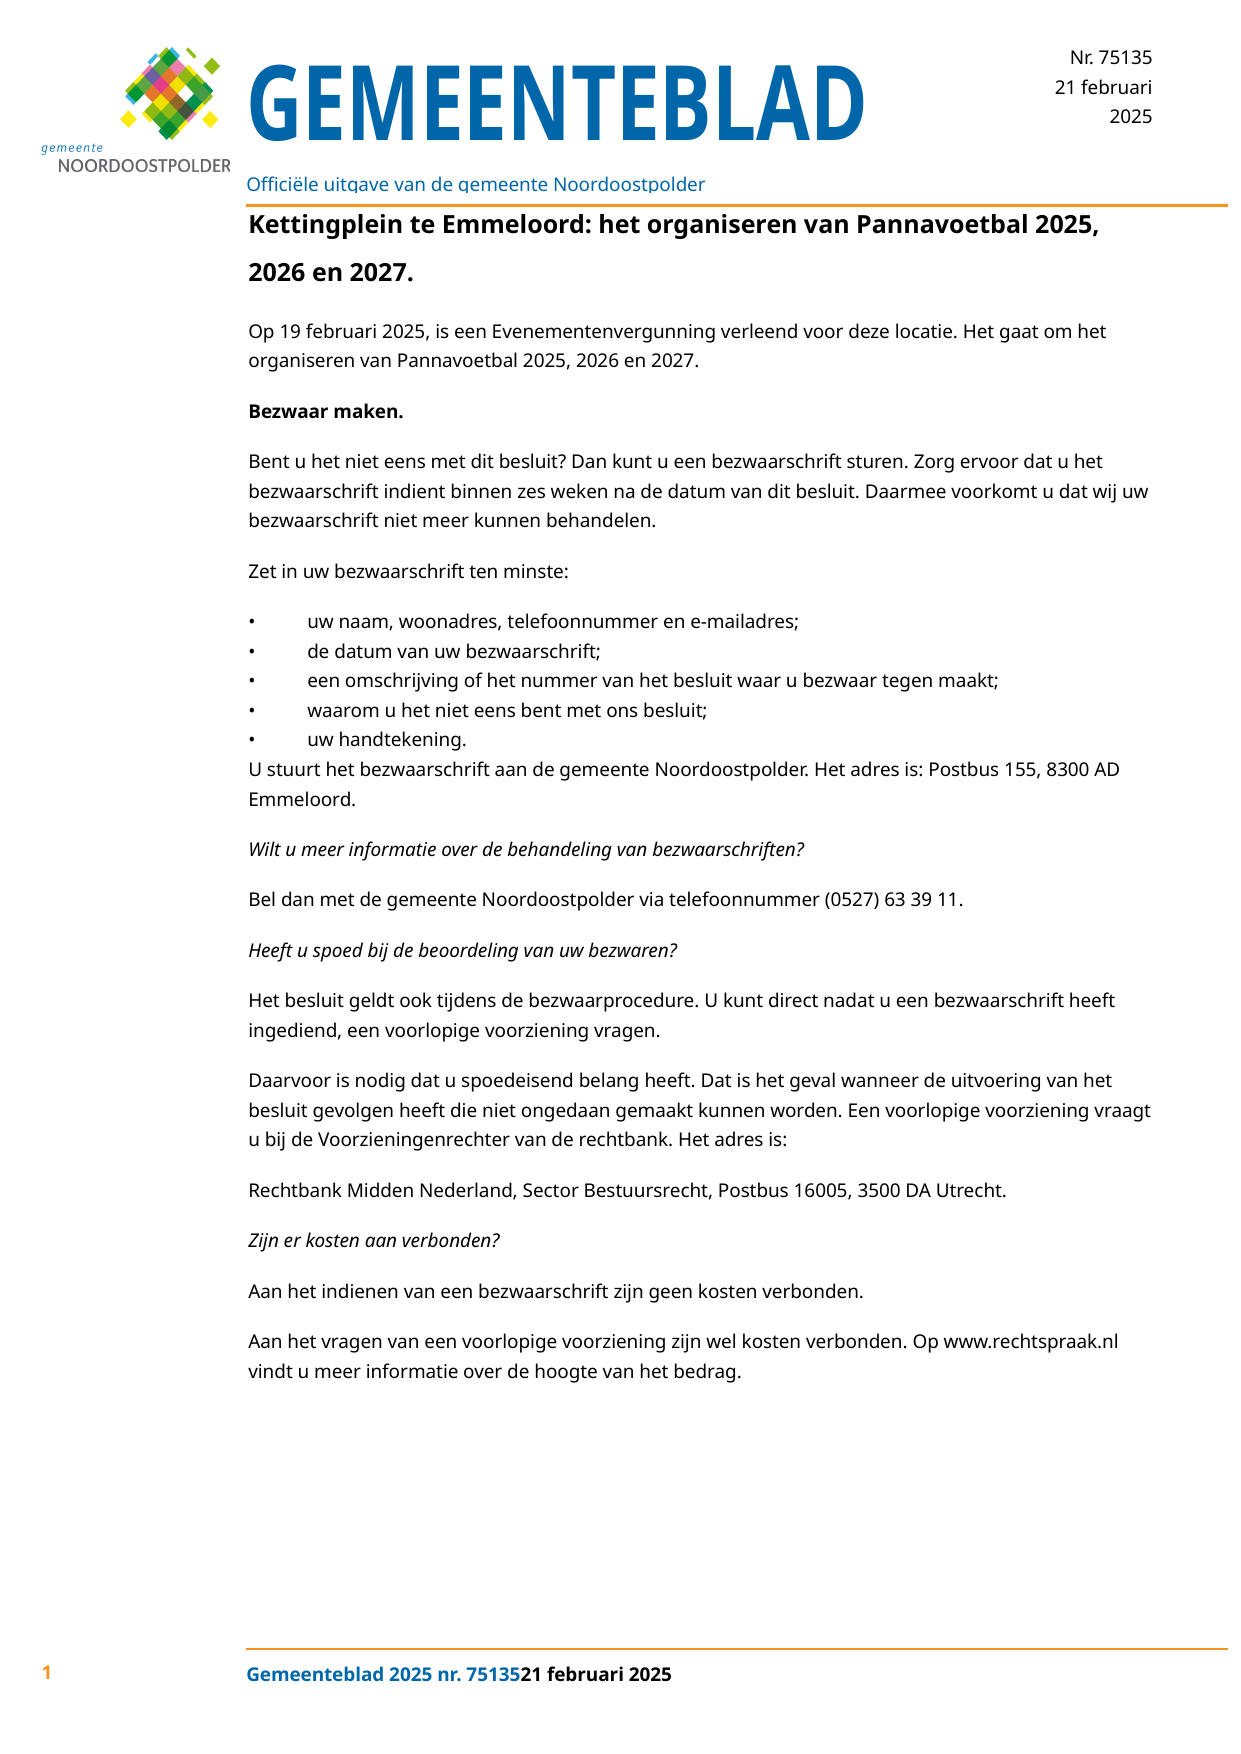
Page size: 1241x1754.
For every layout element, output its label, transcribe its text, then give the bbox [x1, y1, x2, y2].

text Aan het indienen van een bezwaarschrift zijn geen kosten verbonden. [248, 1278, 1152, 1304]
text Kettingplein te Emmeloord: het organiseren van Pannavoetbal 2025, 2026 en 2027. [248, 207, 1152, 288]
text Rechtbank Midden Nederland, Sector Bestuursrecht, Postbus 16005, 3500 DA Utrecht. [248, 1177, 1152, 1203]
list uw handtekening. [248, 727, 1152, 752]
text U stuurt het bezwaarschrift aan de gemeente Noordoostpolder. Het adres is: Postbus 155, 8300 AD Emmeloord. [248, 756, 1152, 812]
text Zet in uw bezwaarschrift ten minste: [248, 558, 1152, 584]
text Wilt u meer informatie over de behandeling van bezwaarschriften? [248, 836, 1152, 862]
text Bent u het niet eens met dit besluit? Dan kunt u een bezwaarschrift sturen. Zorg ervoor dat u het bezwaarschrift indient binnen zes weken na de datum van dit besluit. Daarmee voorkomt u dat wij uw bezwaarschrift niet meer kunnen behandelen. [248, 448, 1152, 533]
text Daarvoor is nodig dat u spoedeisend belang heeft. Dat is het geval wanneer de uitvoering van het besluit gevolgen heeft die niet ongedaan gemaakt kunnen worden. Een voorlopige voorziening vraagt u bij de Voorzieningenrechter van de rechtbank. Het adres is: [248, 1067, 1152, 1152]
text Heeft u spoed bij de beoordeling van uw bezwaren? [248, 937, 1152, 963]
text Zijn er kosten aan verbonden? [248, 1227, 1152, 1253]
picture [41, 47, 231, 172]
text Op 19 februari 2025, is een Evenementenvergunning verleend voor deze locatie. Het gaat om het organiseren van Pannavoetbal 2025, 2026 en 2027. [248, 318, 1152, 373]
list uw naam, woonadres, telefoonnummer en e-mailadres; [248, 608, 1152, 634]
text Het besluit geldt ook tijdens de bezwaarprocedure. U kunt direct nadat u een bezwaarschrift heeft ingediend, een voorlopige voorziening vragen. [248, 987, 1152, 1043]
list waarom u het niet eens bent met ons besluit; [248, 697, 1152, 723]
text Bezwaar maken. [248, 398, 1152, 424]
list een omschrijving of het nummer van het besluit waar u bezwaar tegen maakt; [248, 667, 1152, 693]
text Aan het vragen van een voorlopige voorziening zijn wel kosten verbonden. Op www.rechtspraak.nl vindt u meer informatie over de hoogte van het bedrag. [248, 1328, 1152, 1384]
list de datum van uw bezwaarschrift; [248, 638, 1152, 664]
text Bel dan met de gemeente Noordoostpolder via telefoonnummer (0527) 63 39 11. [248, 887, 1152, 912]
